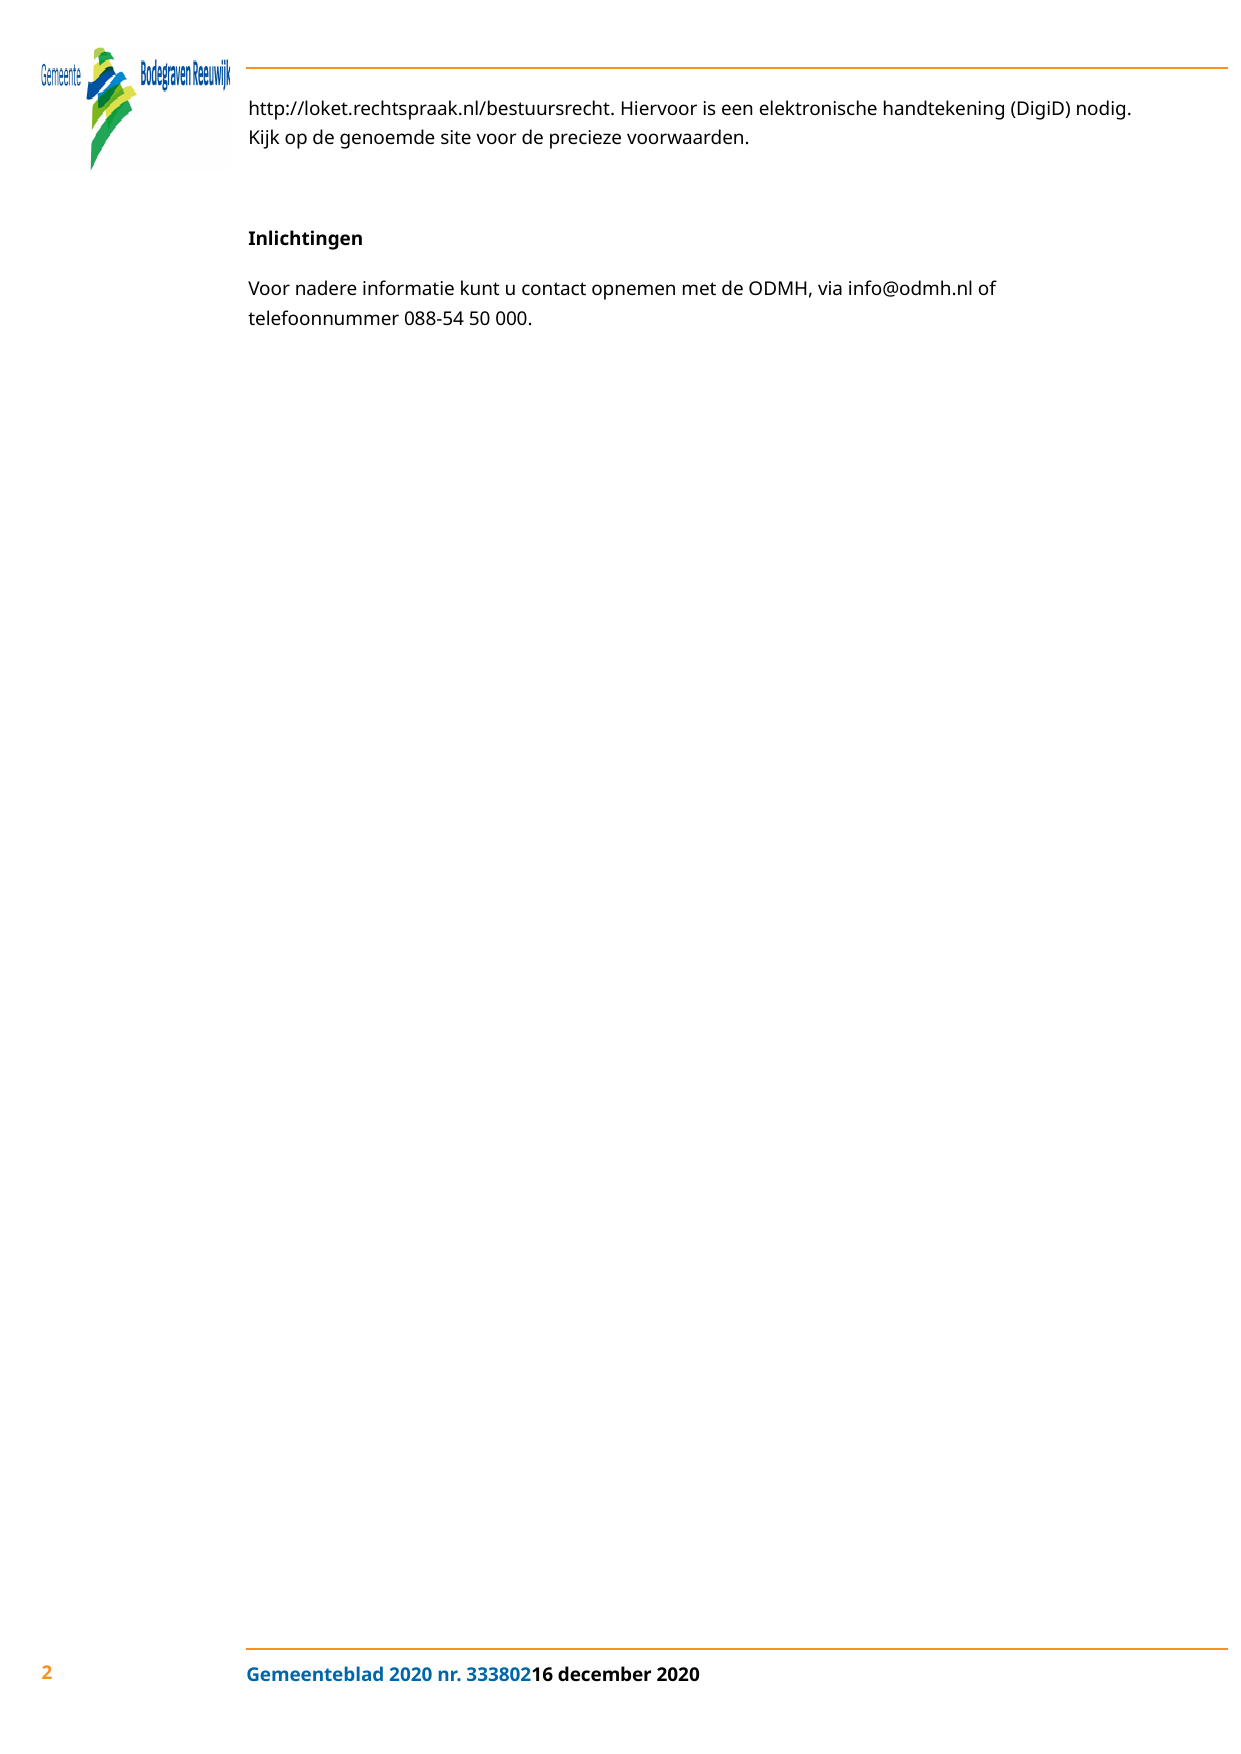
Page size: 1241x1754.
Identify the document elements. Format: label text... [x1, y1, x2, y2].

text Inlichtingen [248, 225, 1152, 251]
picture [41, 47, 231, 172]
text http://loket.rechtspraak.nl/bestuursrecht. Hiervoor is een elektronische handtekening (DigiD) nodig. Kijk op de genoemde site voor de precieze voorwaarden. [248, 95, 1152, 150]
text Voor nadere informatie kunt u contact opnemen met de ODMH, via info@odmh.nl of telefoonnummer 088-54 50 000. [248, 276, 1152, 331]
